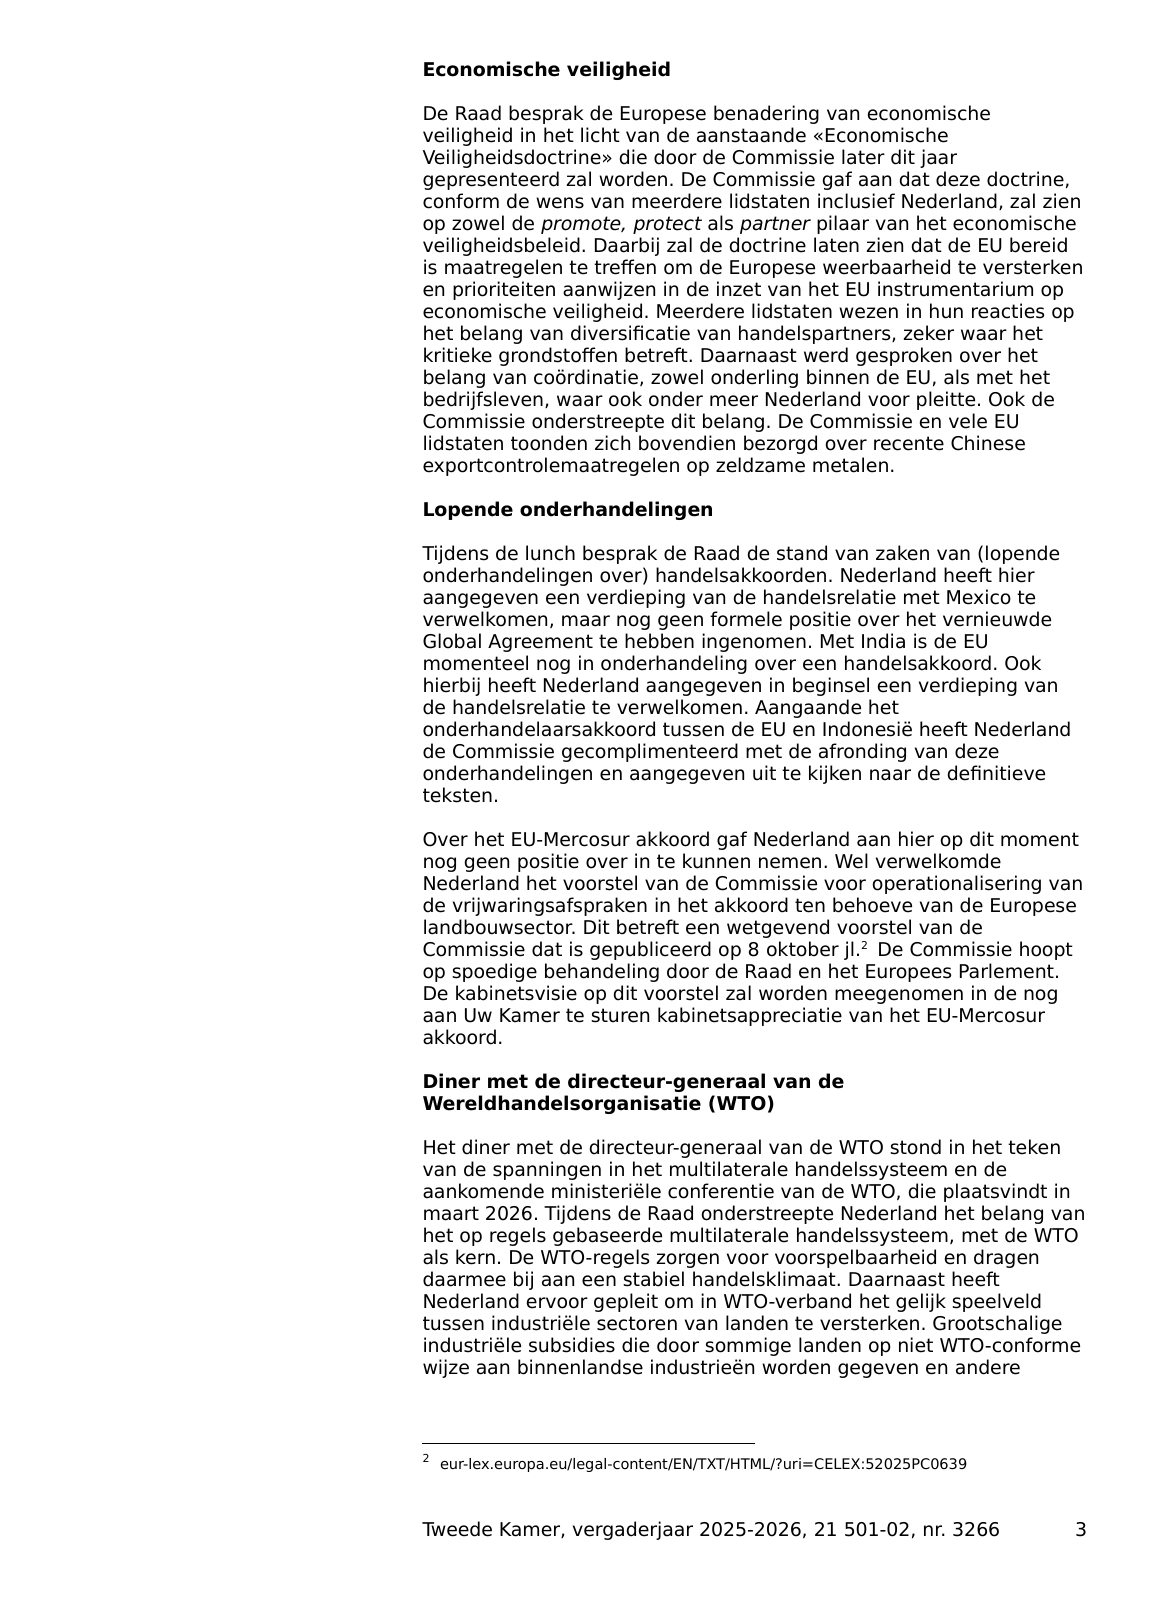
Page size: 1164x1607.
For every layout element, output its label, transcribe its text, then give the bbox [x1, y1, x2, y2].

text De Raad besprak de Europese benadering van economische veiligheid in het licht van de aanstaande «Economische Veiligheidsdoctrine» die door de Commissie later dit jaar gepresenteerd zal worden. De Commissie gaf aan dat deze doctrine, conform de wens van meerdere lidstaten inclusief Nederland, zal zien op zowel de promote, protect als partner pilaar van het economische veiligheidsbeleid. Daarbij zal de doctrine laten zien dat de EU bereid is maatregelen te treffen om de Europese weerbaarheid te versterken en prioriteiten aanwijzen in de inzet van het EU instrumentarium op economische veiligheid. Meerdere lidstaten wezen in hun reacties op het belang van diversificatie van handelspartners, zeker waar het kritieke grondstoffen betreft. Daarnaast werd gesproken over het belang van coördinatie, zowel onderling binnen de EU, als met het bedrijfsleven, waar ook onder meer Nederland voor pleitte. Ook de Commissie onderstreepte dit belang. De Commissie en vele EU lidstaten toonden zich bovendien bezorgd over recente Chinese exportcontrolemaatregelen op zeldzame metalen. [422, 103, 1087, 477]
text eur-lex.europa.eu/legal-content/EN/TXT/HTML/?uri=CELEX:52025PC0639 [422, 1452, 1087, 1474]
text Tijdens de lunch besprak de Raad de stand van zaken van (lopende onderhandelingen over) handelsakkoorden. Nederland heeft hier aangegeven een verdieping van de handelsrelatie met Mexico te verwelkomen, maar nog geen formele positie over het vernieuwde Global Agreement te hebben ingenomen. Met India is de EU momenteel nog in onderhandeling over een handelsakkoord. Ook hierbij heeft Nederland aangegeven in beginsel een verdieping van de handelsrelatie te verwelkomen. Aangaande het onderhandelaarsakkoord tussen de EU en Indonesië heeft Nederland de Commissie gecomplimenteerd met de afronding van deze onderhandelingen en aangegeven uit te kijken naar de definitieve teksten. [422, 543, 1087, 807]
text Het diner met de directeur-generaal van de WTO stond in het teken van de spanningen in het multilaterale handelssysteem en de aankomende ministeriële conferentie van de WTO, die plaatsvindt in maart 2026. Tijdens de Raad onderstreepte Nederland het belang van het op regels gebaseerde multilaterale handelssysteem, met de WTO als kern. De WTO-regels zorgen voor voorspelbaarheid en dragen daarmee bij aan een stabiel handelsklimaat. Daarnaast heeft Nederland ervoor gepleit om in WTO-verband het gelijk speelveld tussen industriële sectoren van landen te versterken. Grootschalige industriële subsidies die door sommige landen op niet WTO-conforme wijze aan binnenlandse industrieën worden gegeven en andere [422, 1137, 1087, 1379]
subtitle Economische veiligheid [422, 59, 1087, 81]
subtitle Lopende onderhandelingen [422, 499, 1087, 521]
subtitle Diner met de directeur-generaal van de Wereldhandelsorganisatie (WTO) [422, 1071, 1087, 1115]
text Over het EU-Mercosur akkoord gaf Nederland aan hier op dit moment nog geen positie over in te kunnen nemen. Wel verwelkomde Nederland het voorstel van de Commissie voor operationalisering van de vrijwaringsafspraken in het akkoord ten behoeve van de Europese landbouwsector. Dit betreft een wetgevend voorstel van de Commissie dat is gepubliceerd op 8 oktober jl. De Commissie hoopt op spoedige behandeling door de Raad en het Europees Parlement. De kabinetsvisie op dit voorstel zal worden meegenomen in de nog aan Uw Kamer te sturen kabinetsappreciatie van het EU-Mercosur akkoord. [422, 829, 1087, 1049]
